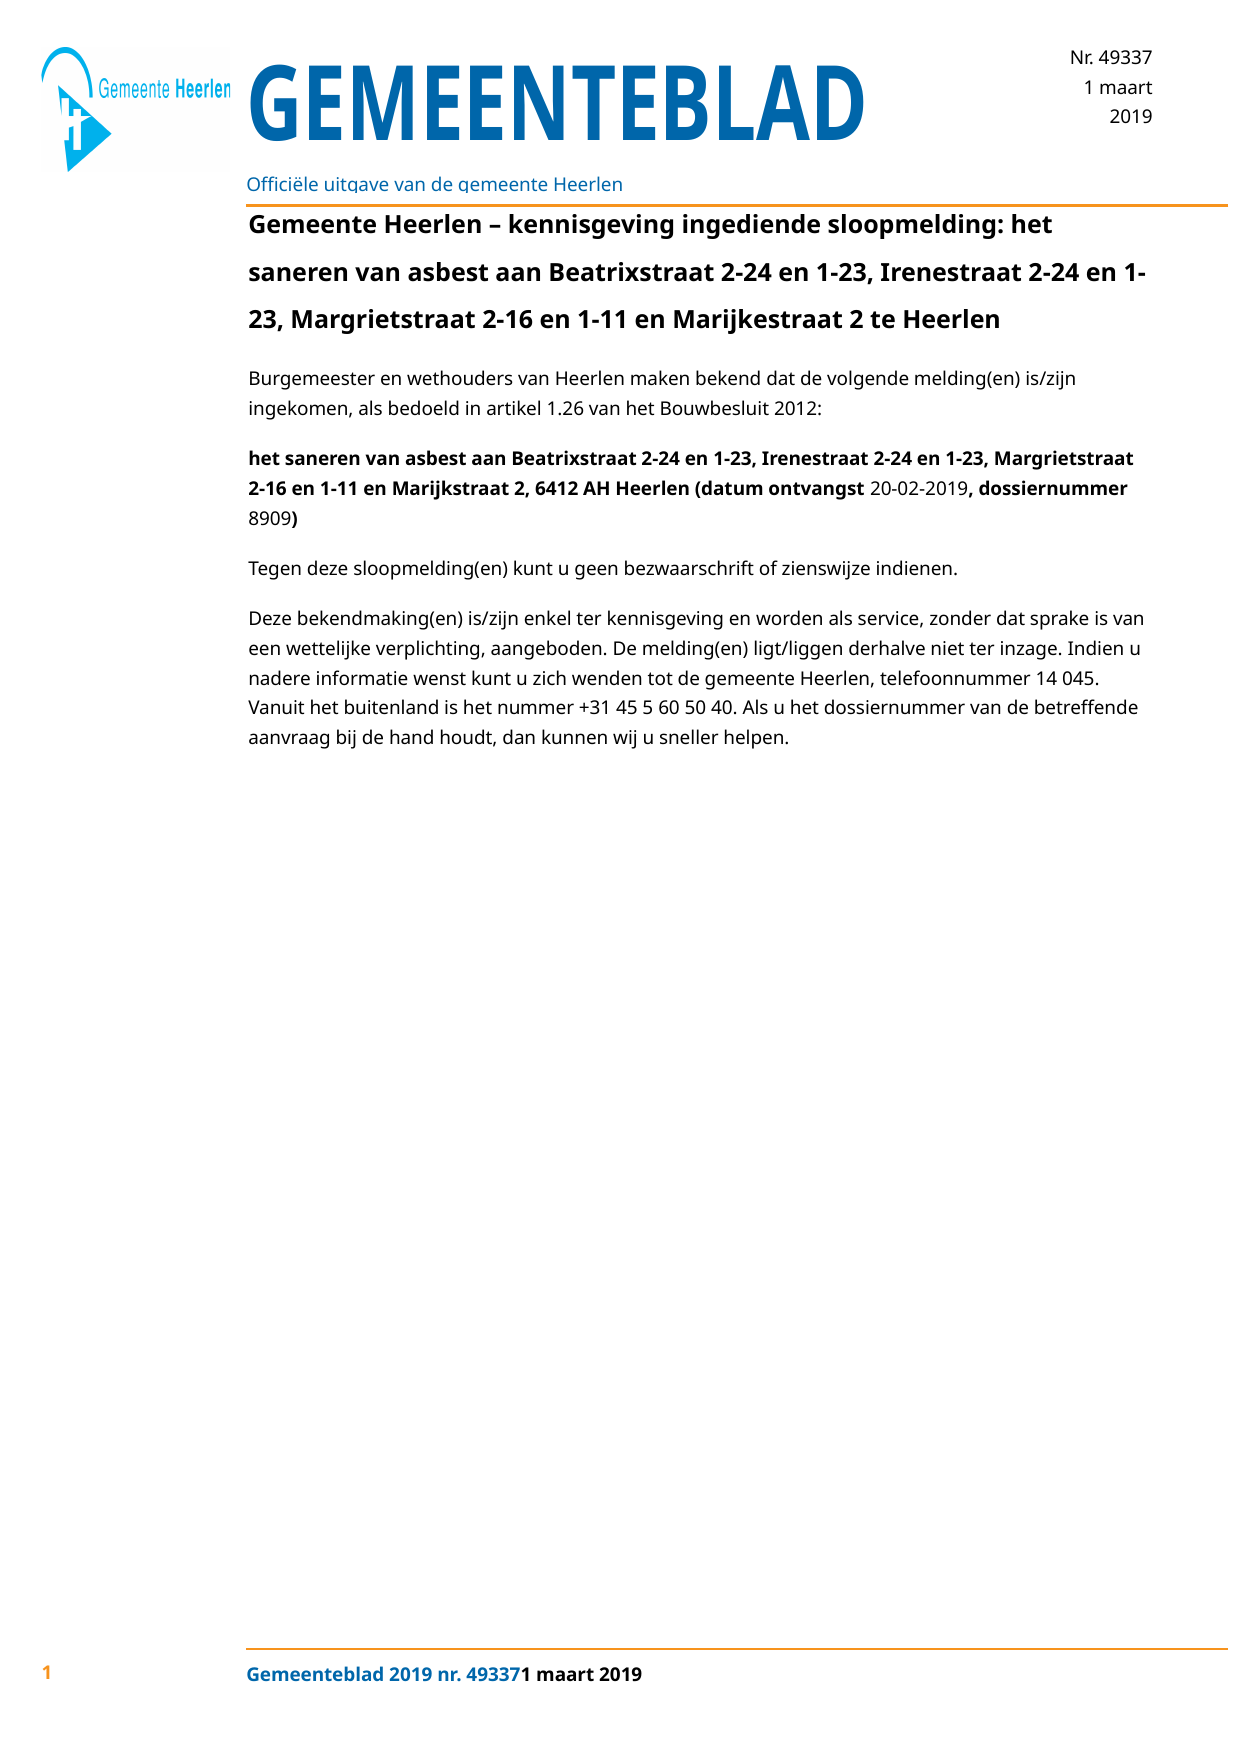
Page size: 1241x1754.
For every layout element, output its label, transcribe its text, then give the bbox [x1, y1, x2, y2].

text Burgemeester en wethouders van Heerlen maken bekend dat de volgende melding(en) is/zijn ingekomen, als bedoeld in artikel 1.26 van het Bouwbesluit 2012: [248, 366, 1152, 421]
text het saneren van asbest aan Beatrixstraat 2-24 en 1-23, Irenestraat 2-24 en 1-23, Margrietstraat 2-16 en 1-11 en Marijkstraat 2, 6412 AH Heerlen (datum ontvangst 20-02-2019, dossiernummer 8909) [248, 446, 1152, 530]
picture [41, 47, 231, 172]
picture [41, 47, 58, 70]
text Tegen deze sloopmelding(en) kunt u geen bezwaarschrift of zienswijze indienen. [248, 555, 1152, 581]
text Gemeente Heerlen – kennisgeving ingediende sloopmelding: het saneren van asbest aan Beatrixstraat 2-24 en 1-23, Irenestraat 2-24 en 1-23, Margrietstraat 2-16 en 1-11 en Marijkestraat 2 te Heerlen [248, 207, 1152, 336]
text Deze bekendmaking(en) is/zijn enkel ter kennisgeving en worden als service, zonder dat sprake is van een wettelijke verplichting, aangeboden. De melding(en) ligt/liggen derhalve niet ter inzage. Indien u nadere informatie wenst kunt u zich wenden tot de gemeente Heerlen, telefoonnummer 14 045. Vanuit het buitenland is het nummer +31 45 5 60 50 40. Als u het dossiernummer van de betreffende aanvraag bij de hand houdt, dan kunnen wij u sneller helpen. [248, 606, 1152, 749]
